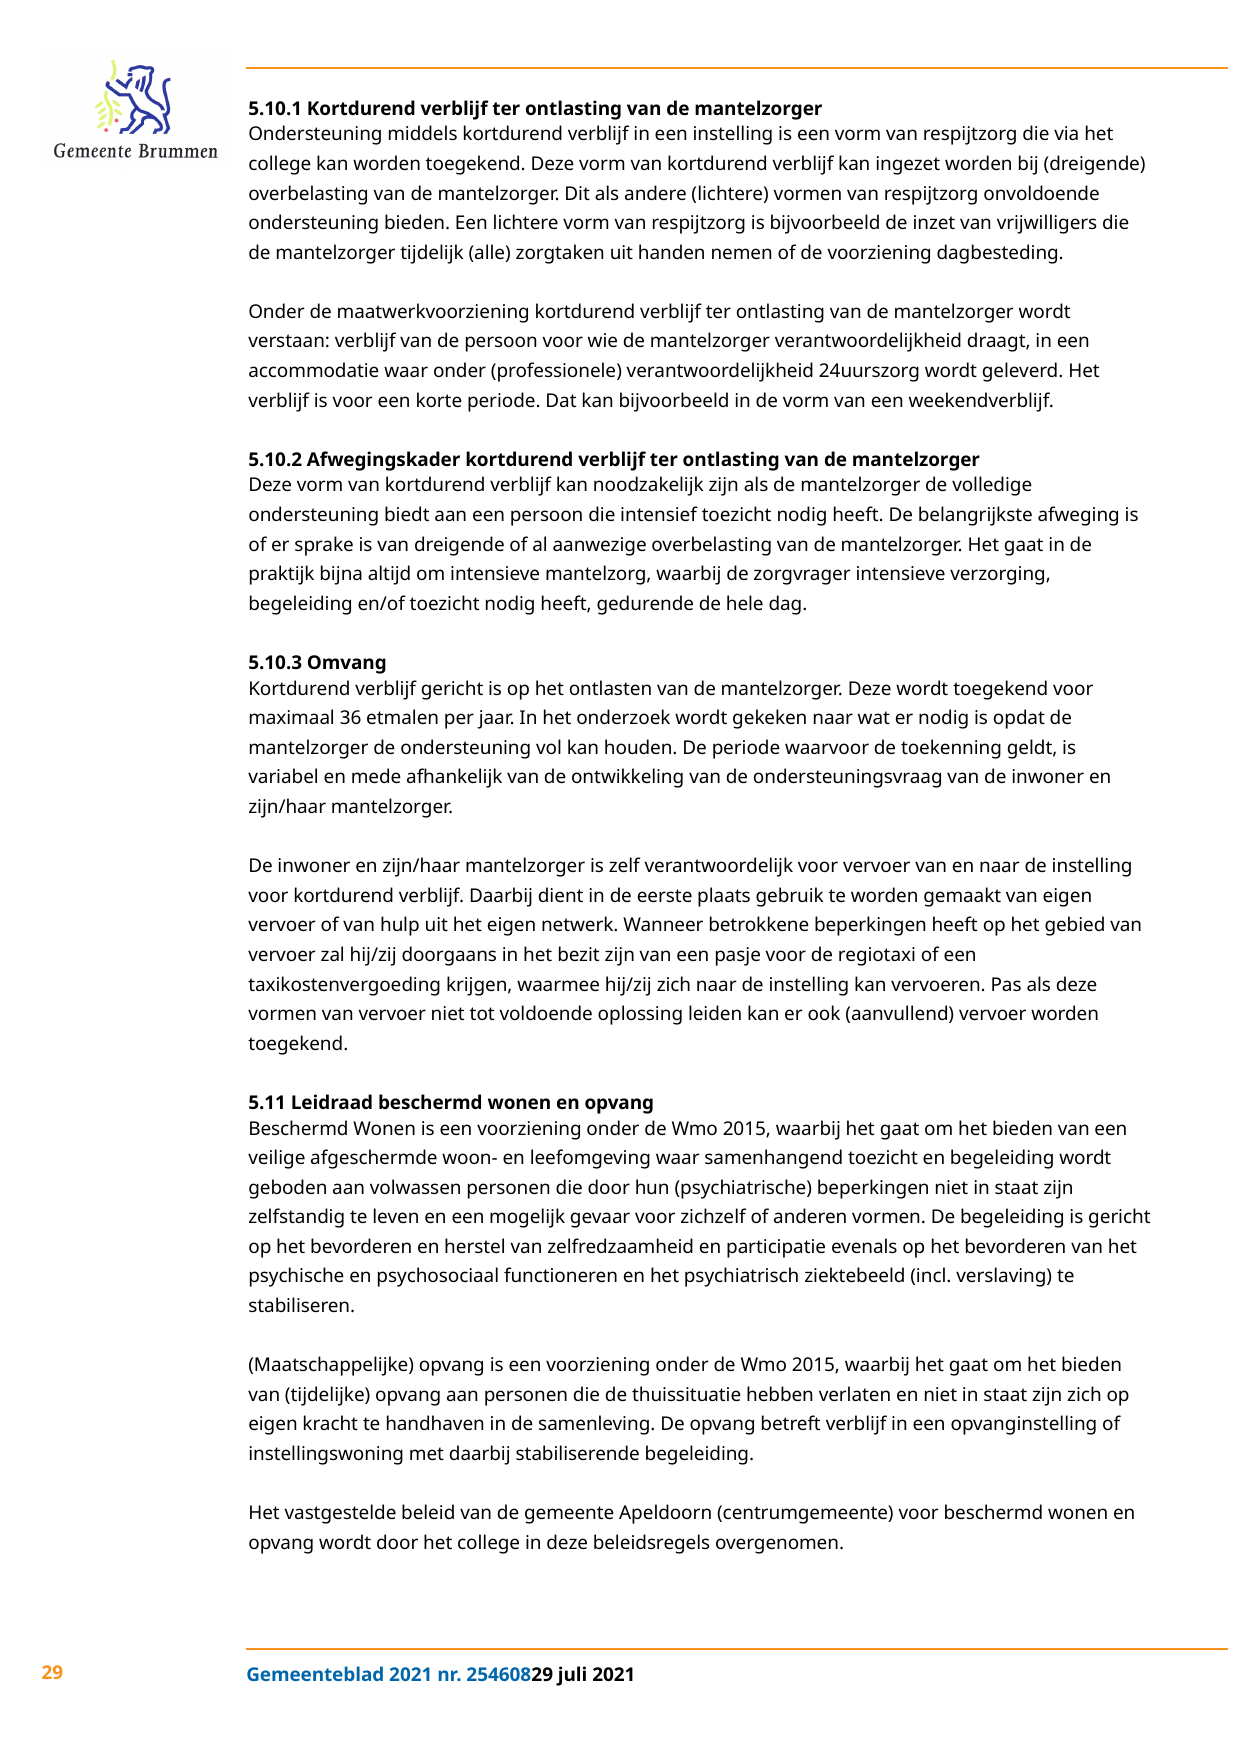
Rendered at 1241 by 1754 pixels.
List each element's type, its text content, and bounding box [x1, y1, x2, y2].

text De inwoner en zijn/haar mantelzorger is zelf verantwoordelijk voor vervoer van en naar de instelling voor kortdurend verblijf. Daarbij dient in de eerste plaats gebruik te worden gemaakt van eigen vervoer of van hulp uit het eigen netwerk. Wanneer betrokkene beperkingen heeft op het gebied van vervoer zal hij/zij doorgaans in het bezit zijn van een pasje voor de regiotaxi of een taxikostenvergoeding krijgen, waarmee hij/zij zich naar de instelling kan vervoeren. Pas als deze vormen van vervoer niet tot voldoende oplossing leiden kan er ook (aanvullend) vervoer worden toegekend. [248, 852, 1152, 1056]
text Deze vorm van kortdurend verblijf kan noodzakelijk zijn als de mantelzorger de volledige ondersteuning biedt aan een persoon die intensief toezicht nodig heeft. De belangrijkste afweging is of er sprake is van dreigende of al aanwezige overbelasting van de mantelzorger. Het gaat in de praktijk bijna altijd om intensieve mantelzorg, waarbij de zorgvrager intensieve verzorging, begeleiding en/of toezicht nodig heeft, gedurende de hele dag. [248, 472, 1152, 616]
text 5.10.1 Kortdurend verblijf ter ontlasting van de mantelzorger [248, 95, 1152, 121]
text Onder de maatwerkvoorziening kortdurend verblijf ter ontlasting van de mantelzorger wordt verstaan: verblijf van de persoon voor wie de mantelzorger verantwoordelijkheid draagt, in een accommodatie waar onder (professionele) verantwoordelijkheid 24uurszorg wordt geleverd. Het verblijf is voor een korte periode. Dat kan bijvoorbeeld in de vorm van een weekendverblijf. [248, 298, 1152, 412]
text Beschermd Wonen is een voorziening onder de Wmo 2015, waarbij het gaat om het bieden van een veilige afgeschermde woon- en leefomgeving waar samenhangend toezicht en begeleiding wordt geboden aan volwassen personen die door hun (psychiatrische) beperkingen niet in staat zijn zelfstandig te leven en een mogelijk gevaar voor zichzelf of anderen vormen. De begeleiding is gericht op het bevorderen en herstel van zelfredzaamheid en participatie evenals op het bevorderen van het psychische en psychosociaal functioneren en het psychiatrisch ziektebeeld (incl. verslaving) te stabiliseren. [248, 1115, 1152, 1318]
picture [41, 47, 231, 172]
text Kortdurend verblijf gericht is op het ontlasten van de mantelzorger. Deze wordt toegekend voor maximaal 36 etmalen per jaar. In het onderzoek wordt gekeken naar wat er nodig is opdat de mantelzorger de ondersteuning vol kan houden. De periode waarvoor de toekenning geldt, is variabel en mede afhankelijk van de ontwikkeling van de ondersteuningsvraag van de inwoner en zijn/haar mantelzorger. [248, 675, 1152, 819]
text 5.10.3 Omvang [248, 649, 1152, 675]
text Het vastgestelde beleid van de gemeente Apeldoorn (centrumgemeente) voor beschermd wonen en opvang wordt door het college in deze beleidsregels overgenomen. [248, 1499, 1152, 1555]
text (Maatschappelijke) opvang is een voorziening onder de Wmo 2015, waarbij het gaat om het bieden van (tijdelijke) opvang aan personen die de thuissituatie hebben verlaten en niet in staat zijn zich op eigen kracht te handhaven in de samenleving. De opvang betreft verblijf in een opvanginstelling of instellingswoning met daarbij stabiliserende begeleiding. [248, 1351, 1152, 1466]
text Ondersteuning middels kortdurend verblijf in een instelling is een vorm van respijtzorg die via het college kan worden toegekend. Deze vorm van kortdurend verblijf kan ingezet worden bij (dreigende) overbelasting van de mantelzorger. Dit als andere (lichtere) vormen van respijtzorg onvoldoende ondersteuning bieden. Een lichtere vorm van respijtzorg is bijvoorbeeld de inzet van vrijwilligers die de mantelzorger tijdelijk (alle) zorgtaken uit handen nemen of de voorziening dagbesteding. [248, 121, 1152, 264]
text 5.11 Leidraad beschermd wonen en opvang [248, 1089, 1152, 1115]
text 5.10.2 Afwegingskader kortdurend verblijf ter ontlasting van de mantelzorger [248, 446, 1152, 472]
